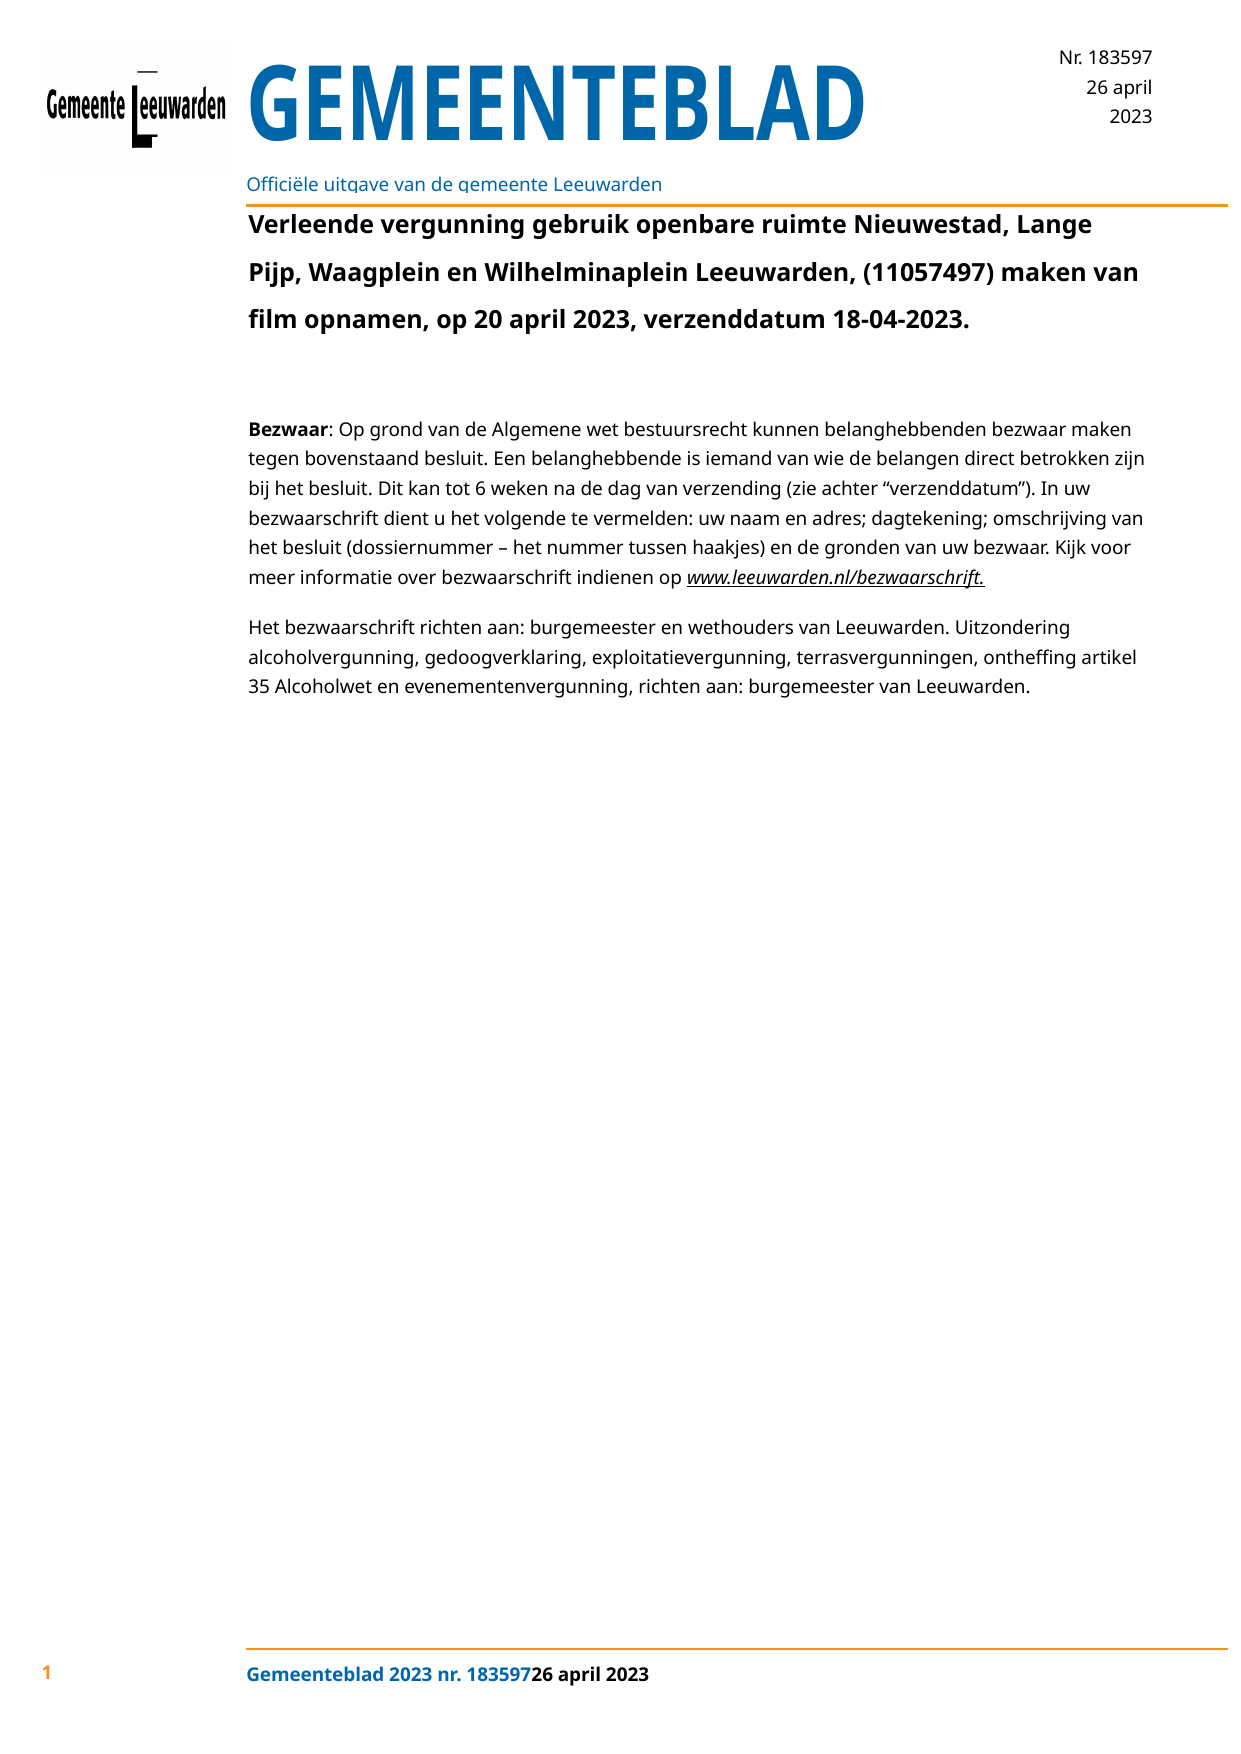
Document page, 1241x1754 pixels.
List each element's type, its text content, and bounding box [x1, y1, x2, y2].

text Het bezwaarschrift richten aan: burgemeester en wethouders van Leeuwarden. Uitzondering alcoholvergunning, gedoogverklaring, exploitatievergunning, terrasvergunningen, ontheffing artikel 35 Alcoholwet en evenementenvergunning, richten aan: burgemeester van Leeuwarden. [248, 614, 1152, 699]
text Verleende vergunning gebruik openbare ruimte Nieuwestad, Lange Pijp, Waagplein en Wilhelminaplein Leeuwarden, (11057497) maken van film opnamen, op 20 april 2023, verzenddatum 18-04-2023. [248, 207, 1152, 336]
picture [41, 47, 231, 172]
text Bezwaar: Op grond van de Algemene wet bestuursrecht kunnen belanghebbenden bezwaar maken tegen bovenstaand besluit. Een belanghebbende is iemand van wie de belangen direct betrokken zijn bij het besluit. Dit kan tot 6 weken na de dag van verzending (zie achter “verzenddatum”). In uw bezwaarschrift dient u het volgende te vermelden: uw naam en adres; dagtekening; omschrijving van het besluit (dossiernummer – het nummer tussen haakjes) en de gronden van uw bezwaar. Kijk voor meer informatie over bezwaarschrift indienen op www.leeuwarden.nl/bezwaarschrift. [248, 416, 1152, 589]
